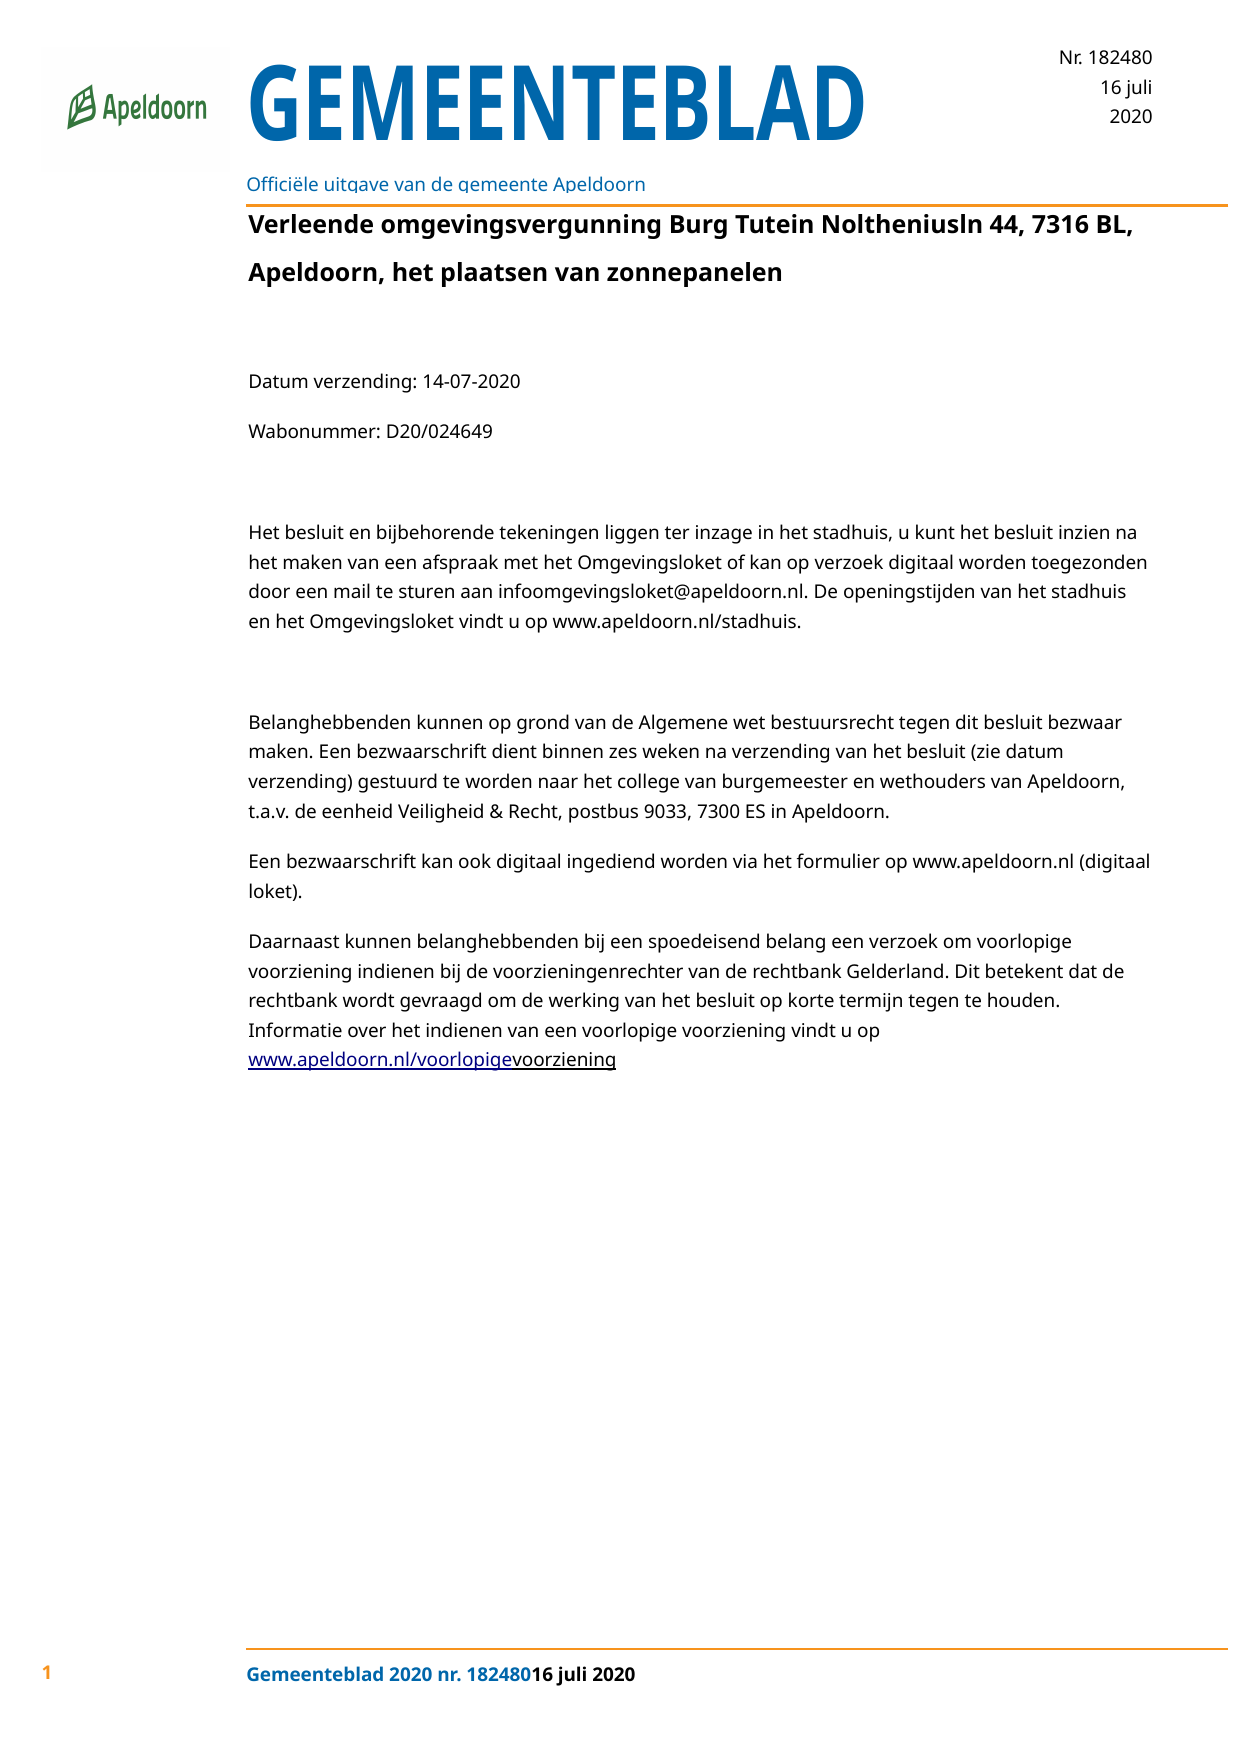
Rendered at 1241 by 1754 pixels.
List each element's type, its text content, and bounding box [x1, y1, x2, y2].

text Wabonummer: D20/024649 [248, 419, 1152, 444]
text Het besluit en bijbehorende tekeningen liggen ter inzage in het stadhuis, u kunt het besluit inzien na het maken van een afspraak met het Omgevingsloket of kan op verzoek digitaal worden toegezonden door een mail te sturen aan infoomgevingsloket@apeldoorn.nl. De openingstijden van het stadhuis en het Omgevingsloket vindt u op www.apeldoorn.nl/stadhuis. [248, 519, 1152, 634]
text Een bezwaarschrift kan ook digitaal ingediend worden via het formulier op www.apeldoorn.nl (digitaal loket). [248, 848, 1152, 904]
text Datum verzending: 14-07-2020 [248, 368, 1152, 394]
text Belanghebbenden kunnen op grond van de Algemene wet bestuursrecht tegen dit besluit bezwaar maken. Een bezwaarschrift dient binnen zes weken na verzending van het besluit (zie datum verzending) gestuurd te worden naar het college van burgemeester en wethouders van Apeldoorn, t.a.v. de eenheid Veiligheid & Recht, postbus 9033, 7300 ES in Apeldoorn. [248, 709, 1152, 824]
text Verleende omgevingsvergunning Burg Tutein Noltheniusln 44, 7316 BL, Apeldoorn, het plaatsen van zonnepanelen [248, 207, 1152, 288]
picture [41, 47, 231, 172]
text Daarnaast kunnen belanghebbenden bij een spoedeisend belang een verzoek om voorlopige voorziening indienen bij de voorzieningenrechter van de rechtbank Gelderland. Dit betekent dat de rechtbank wordt gevraagd om de werking van het besluit op korte termijn tegen te houden. Informatie over het indienen van een voorlopige voorziening vindt u op www.apeldoorn.nl/voorlopigevoorziening [248, 928, 1152, 1072]
